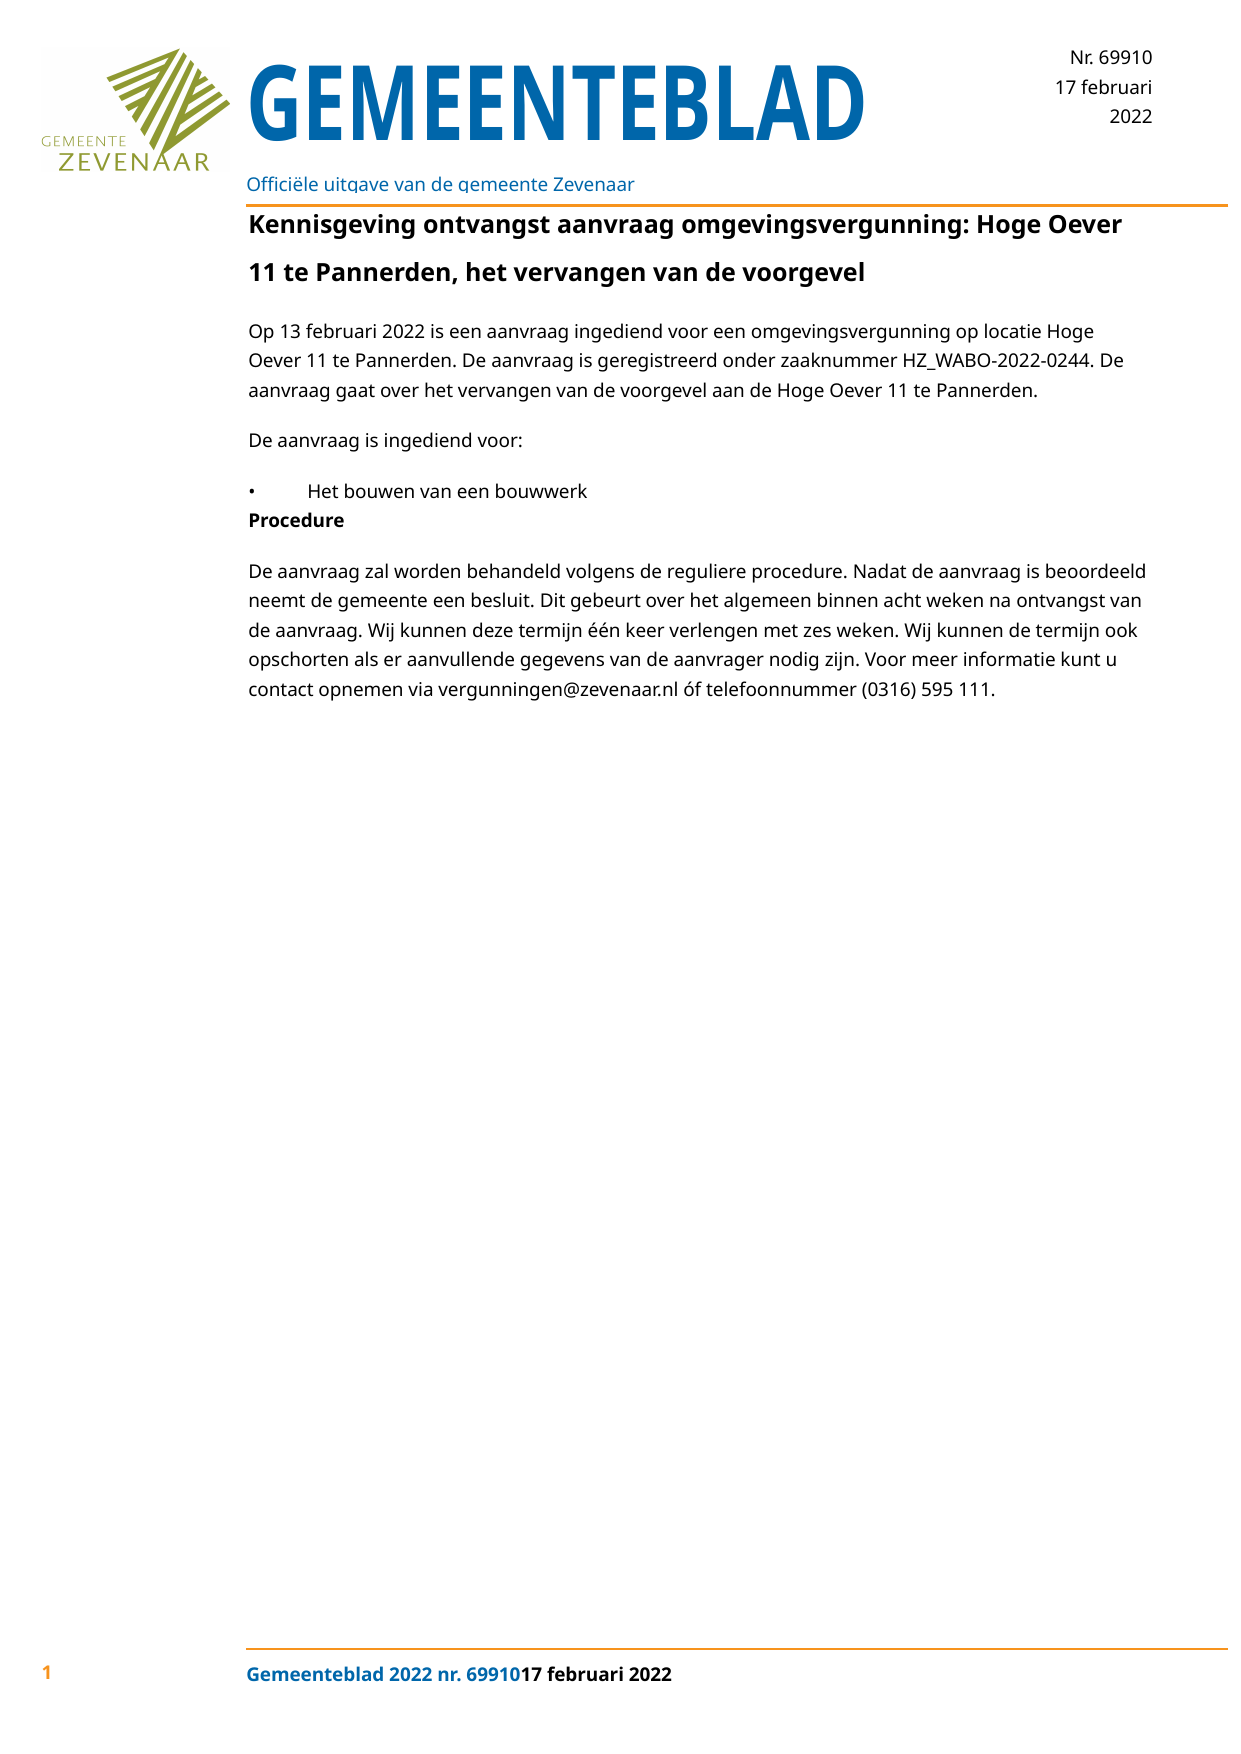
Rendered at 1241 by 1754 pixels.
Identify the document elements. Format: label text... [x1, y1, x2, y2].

text Kennisgeving ontvangst aanvraag omgevingsvergunning: Hoge Oever 11 te Pannerden, het vervangen van de voorgevel [248, 207, 1152, 288]
text De aanvraag zal worden behandeld volgens de reguliere procedure. Nadat de aanvraag is beoordeeld neemt de gemeente een besluit. Dit gebeurt over het algemeen binnen acht weken na ontvangst van de aanvraag. Wij kunnen deze termijn één keer verlengen met zes weken. Wij kunnen de termijn ook opschorten als er aanvullende gegevens van de aanvrager nodig zijn. Voor meer informatie kunt u contact opnemen via vergunningen@zevenaar.nl óf telefoonnummer (0316) 595 111. [248, 558, 1152, 702]
text Op 13 februari 2022 is een aanvraag ingediend voor een omgevingsvergunning op locatie Hoge Oever 11 te Pannerden. De aanvraag is geregistreerd onder zaaknummer HZ_WABO-2022-0244. De aanvraag gaat over het vervangen van de voorgevel aan de Hoge Oever 11 te Pannerden. [248, 318, 1152, 403]
picture [41, 47, 231, 172]
list Het bouwen van een bouwwerk [248, 478, 1152, 504]
text De aanvraag is ingediend voor: [248, 427, 1152, 453]
text Procedure [248, 507, 1152, 533]
